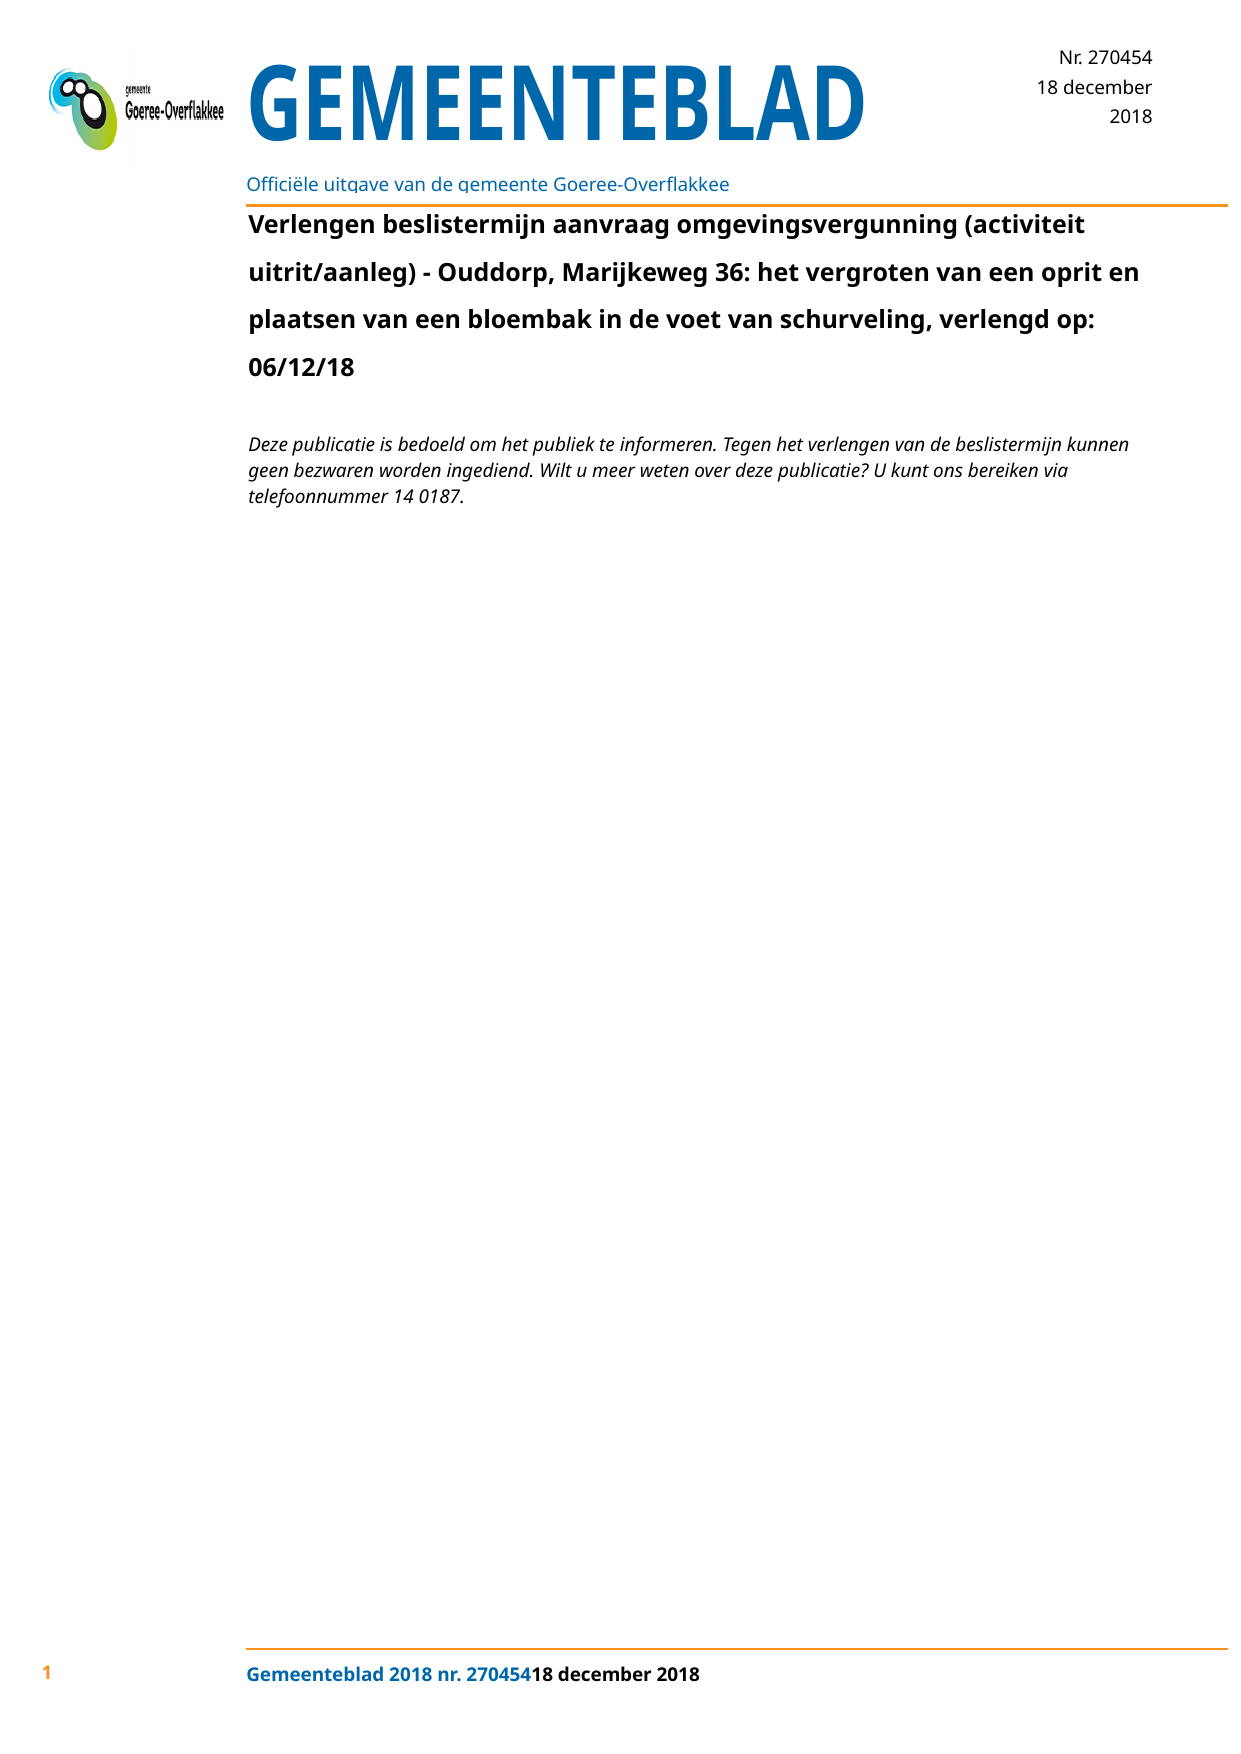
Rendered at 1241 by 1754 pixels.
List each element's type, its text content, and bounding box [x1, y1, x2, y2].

picture [41, 47, 231, 172]
text Deze publicatie is bedoeld om het publiek te informeren. Tegen het verlengen van de beslistermijn kunnen geen bezwaren worden ingediend. Wilt u meer weten over deze publicatie? U kunt ons bereiken via telefoonnummer 14 0187. [248, 431, 1152, 508]
text Verlengen beslistermijn aanvraag omgevingsvergunning (activiteit uitrit/aanleg) - Ouddorp, Marijkeweg 36: het vergroten van een oprit en plaatsen van een bloembak in de voet van schurveling, verlengd op: 06/12/18 [248, 207, 1152, 384]
